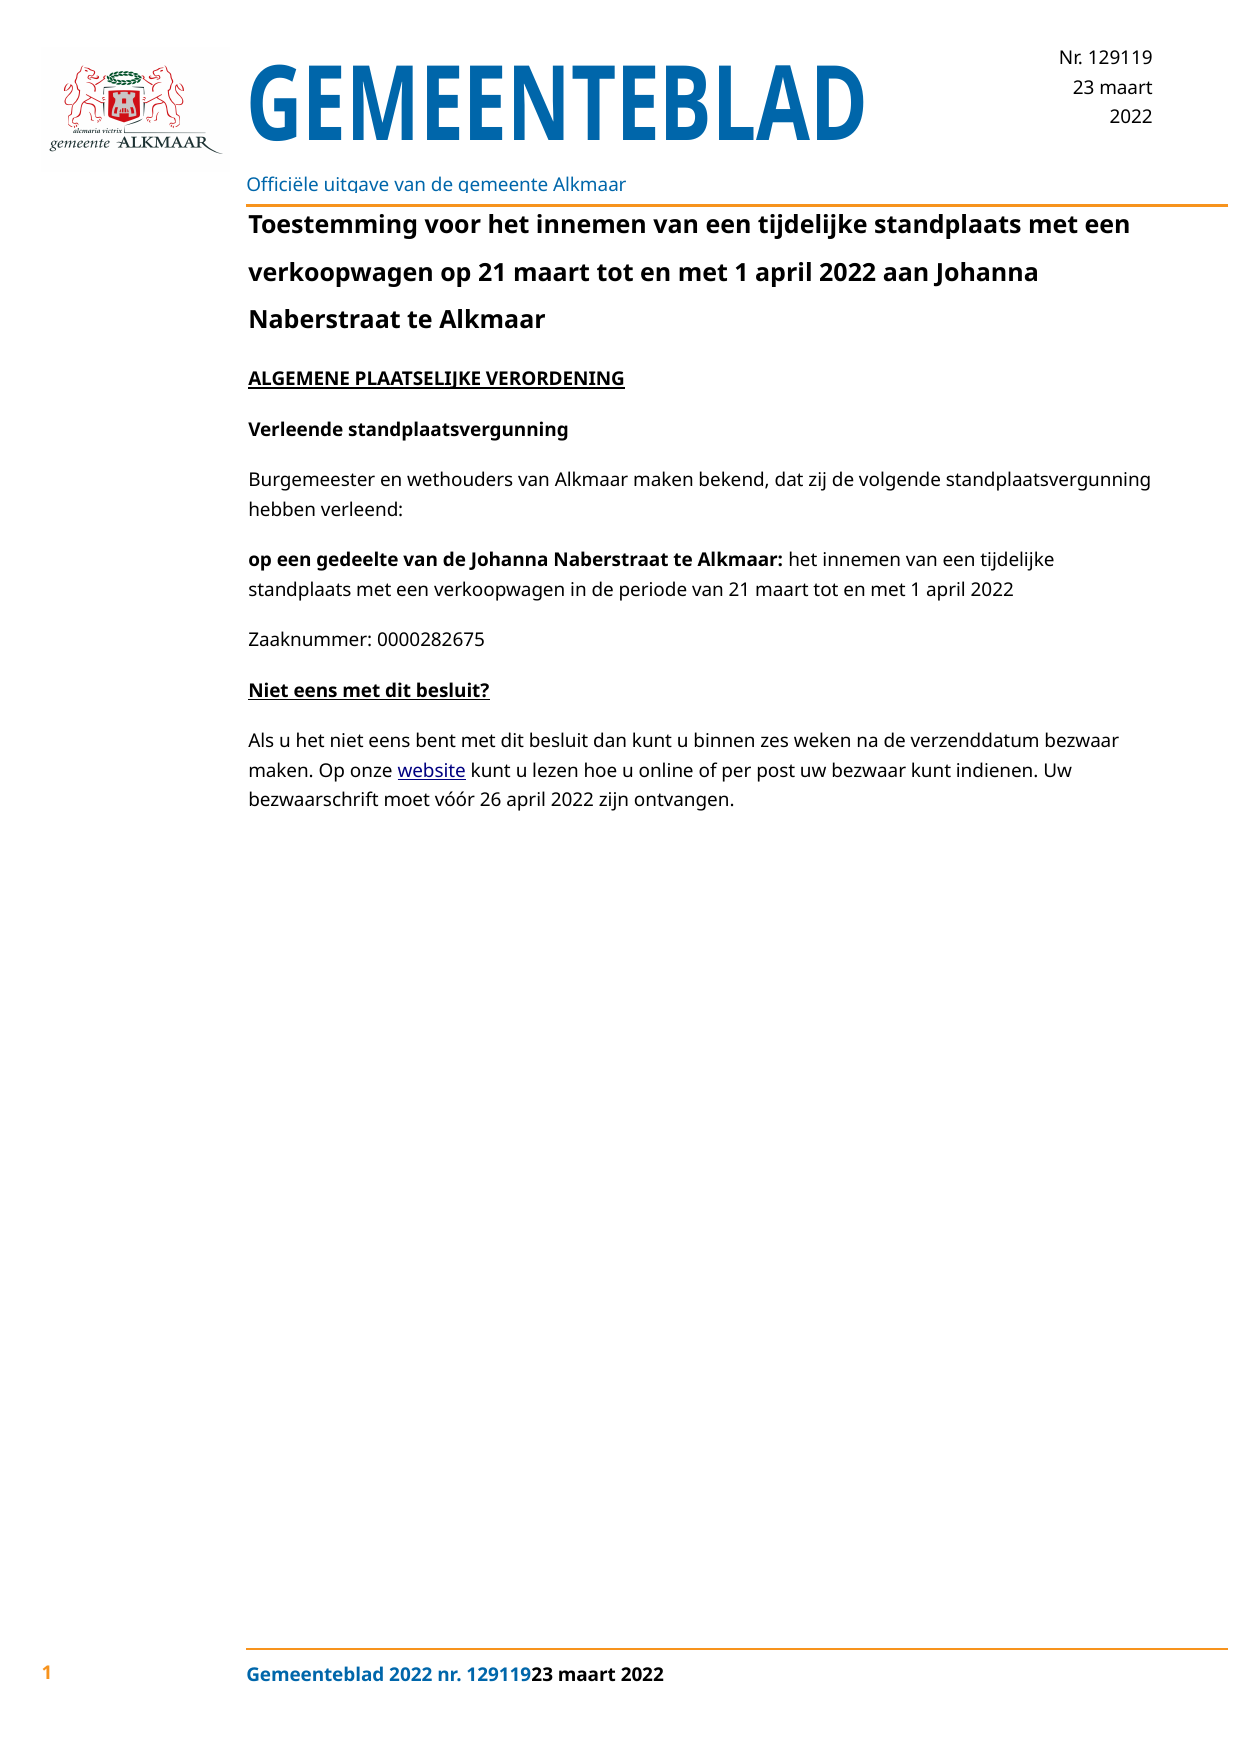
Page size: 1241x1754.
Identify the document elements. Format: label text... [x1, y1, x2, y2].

text ALGEMENE PLAATSELIJKE VERORDENING [248, 366, 1152, 391]
text op een gedeelte van de Johanna Naberstraat te Alkmaar: het innemen van een tijdelijke standplaats met een verkoopwagen in de periode van 21 maart tot en met 1 april 2022 [248, 546, 1152, 602]
text Zaaknummer: 0000282675 [248, 626, 1152, 652]
text Als u het niet eens bent met dit besluit dan kunt u binnen zes weken na de verzenddatum bezwaar maken. Op onze website kunt u lezen hoe u online of per post uw bezwaar kunt indienen. Uw bezwaarschrift moet vóór 26 april 2022 zijn ontvangen. [248, 727, 1152, 812]
text Niet eens met dit besluit? [248, 677, 1152, 702]
text Toestemming voor het innemen van een tijdelijke standplaats met een verkoopwagen op 21 maart tot en met 1 april 2022 aan Johanna Naberstraat te Alkmaar [248, 207, 1152, 336]
text Burgemeester en wethouders van Alkmaar maken bekend, dat zij de volgende standplaatsvergunning hebben verleend: [248, 466, 1152, 522]
picture [41, 47, 231, 172]
text Verleende standplaatsvergunning [248, 416, 1152, 442]
